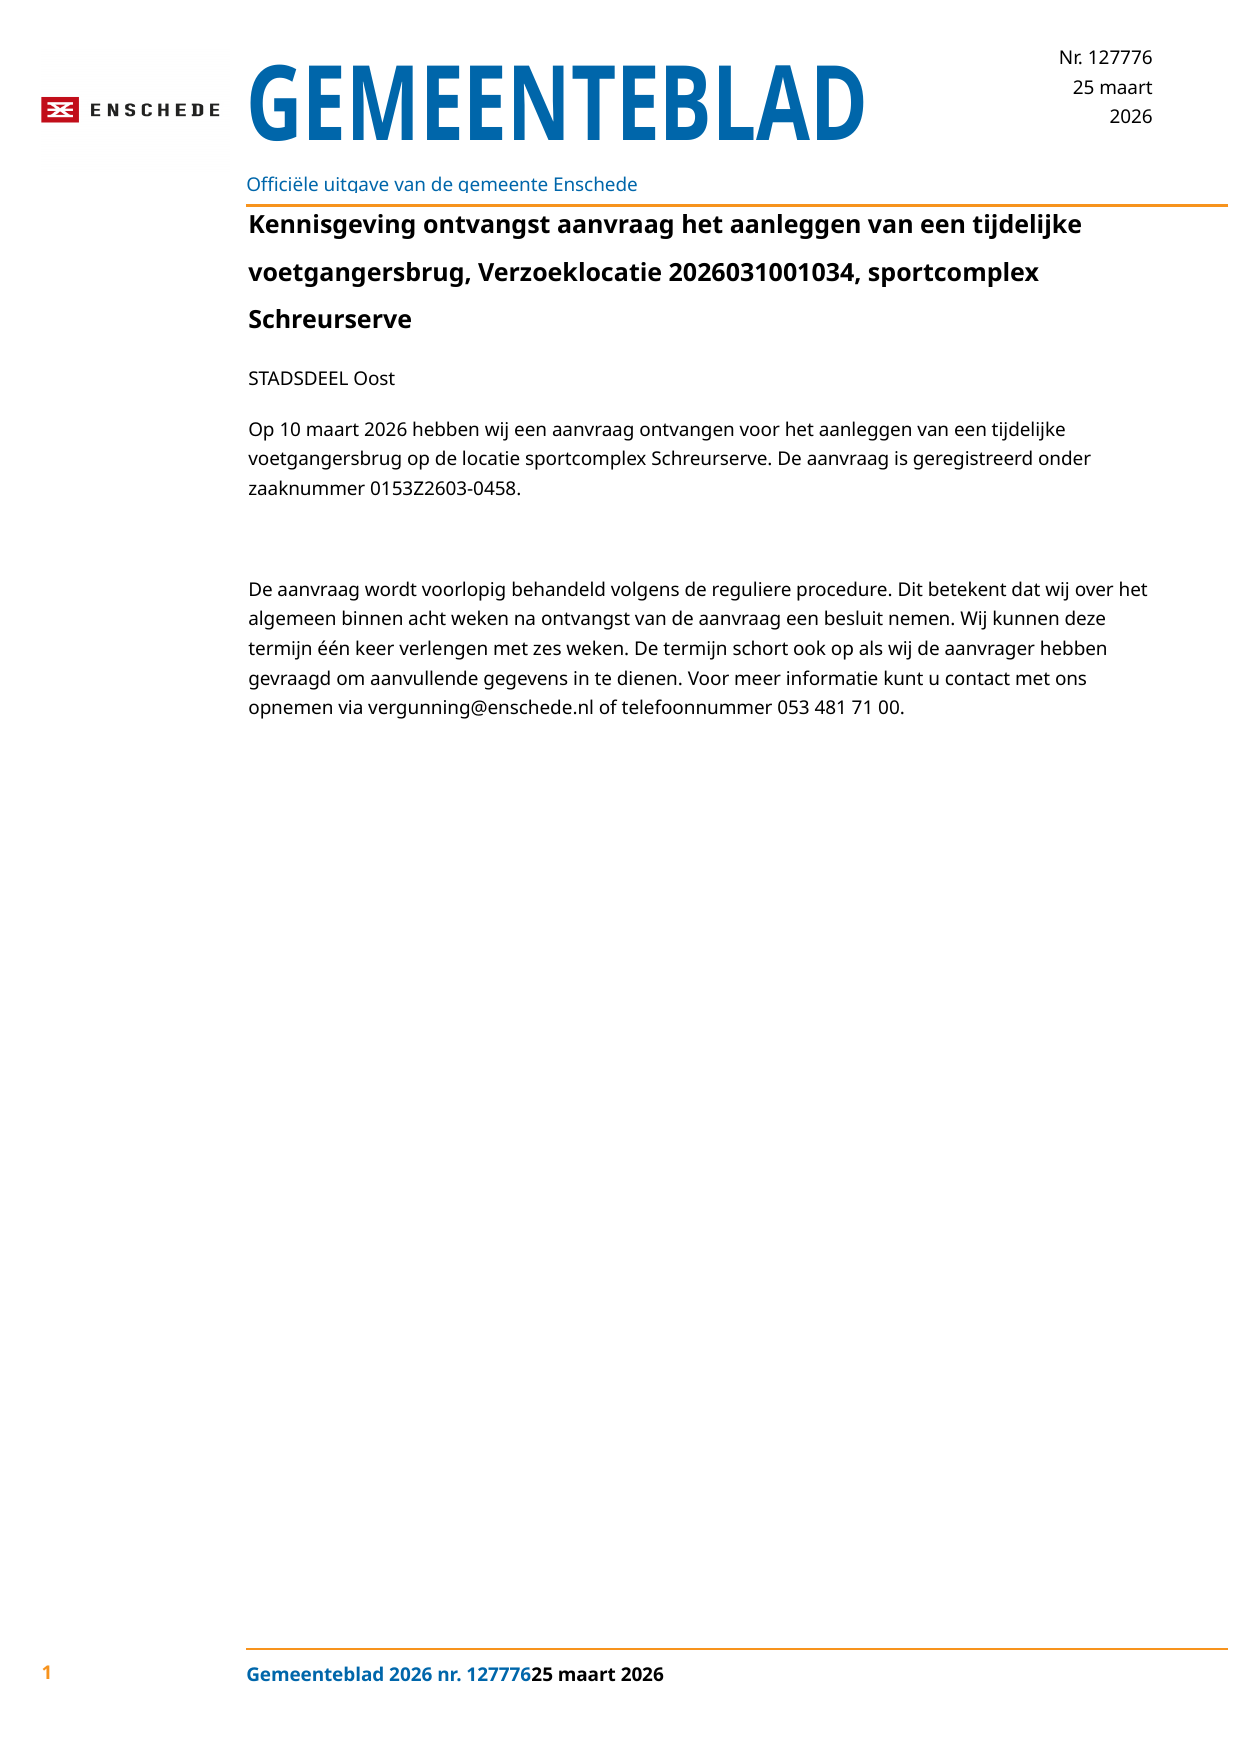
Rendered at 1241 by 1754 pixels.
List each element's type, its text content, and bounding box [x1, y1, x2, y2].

text De aanvraag wordt voorlopig behandeld volgens de reguliere procedure. Dit betekent dat wij over het algemeen binnen acht weken na ontvangst van de aanvraag een besluit nemen. Wij kunnen deze termijn één keer verlengen met zes weken. De termijn schort ook op als wij de aanvrager hebben gevraagd om aanvullende gegevens in te dienen. Voor meer informatie kunt u contact met ons opnemen via vergunning@enschede.nl of telefoonnummer 053 481 71 00. [248, 576, 1152, 720]
text STADSDEEL Oost [248, 366, 1152, 391]
text Op 10 maart 2026 hebben wij een aanvraag ontvangen voor het aanleggen van een tijdelijke voetgangersbrug op de locatie sportcomplex Schreurserve. De aanvraag is geregistreerd onder zaaknummer 0153Z2603-0458. [248, 416, 1152, 501]
text Kennisgeving ontvangst aanvraag het aanleggen van een tijdelijke voetgangersbrug, Verzoeklocatie 2026031001034, sportcomplex Schreurserve [248, 207, 1152, 336]
picture [41, 47, 231, 172]
